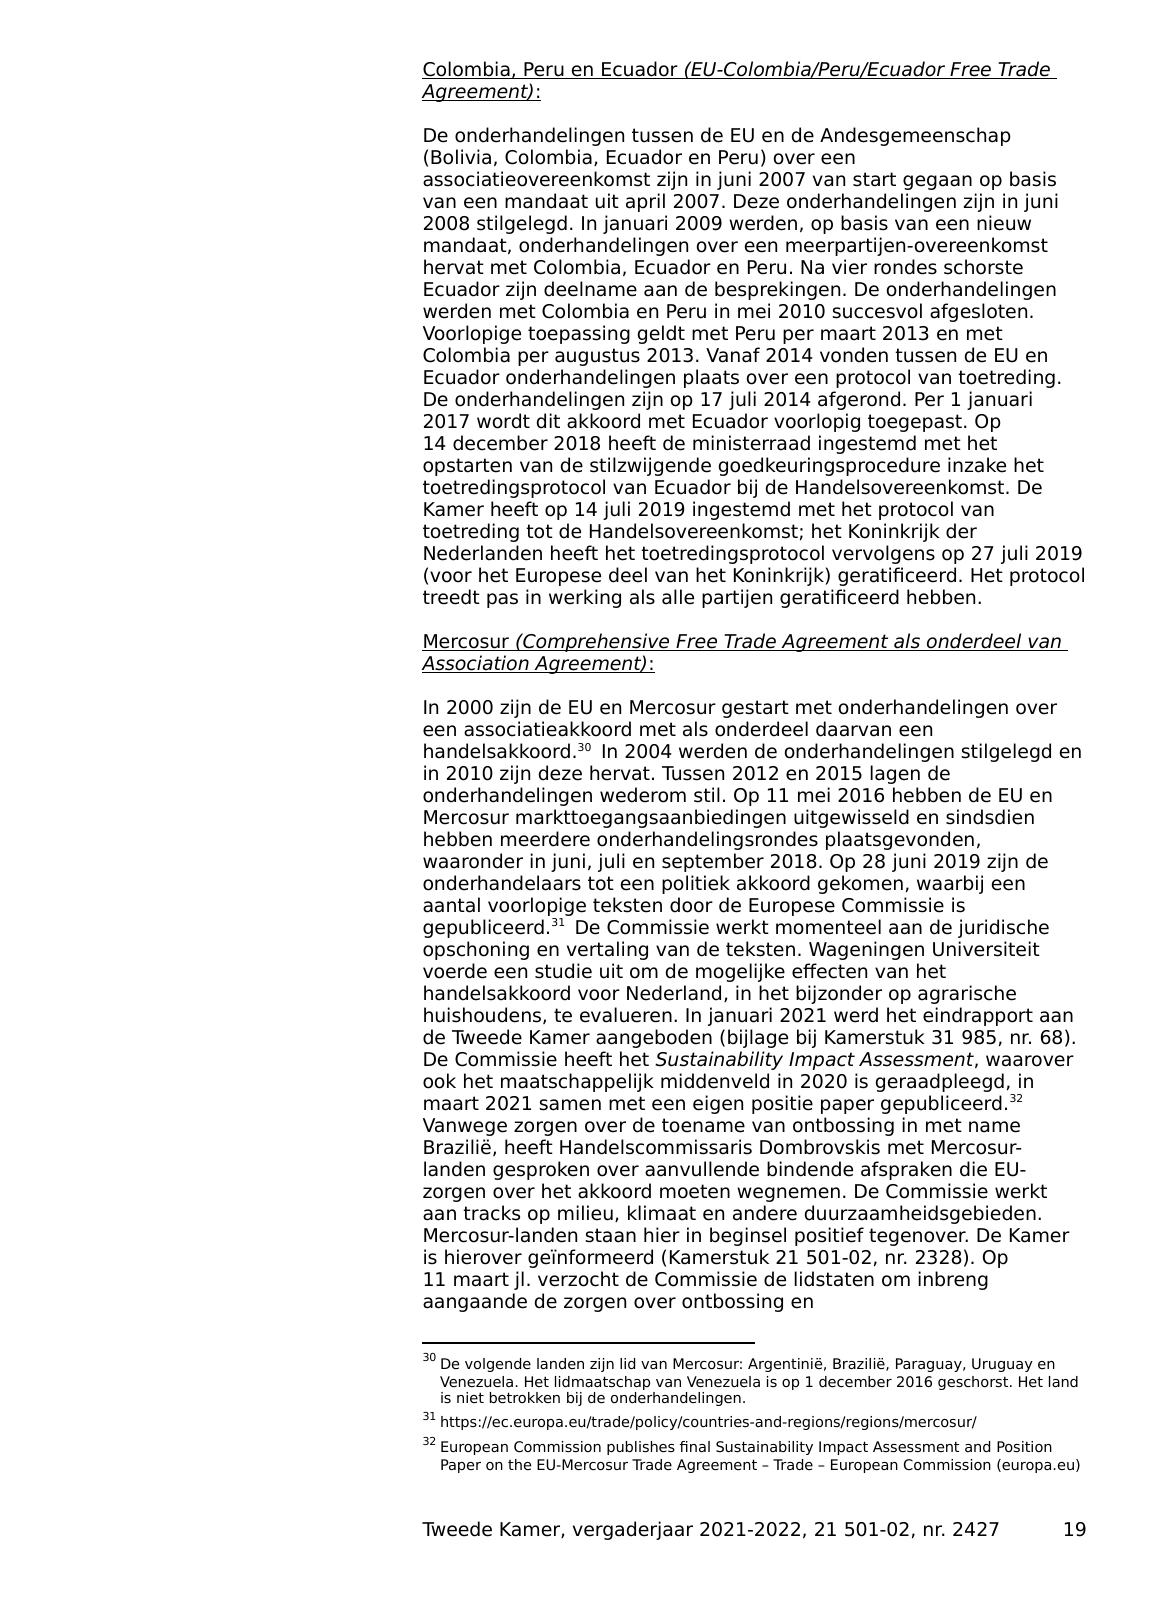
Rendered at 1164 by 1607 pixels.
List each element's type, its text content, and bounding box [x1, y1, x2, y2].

subtitle Mercosur (Comprehensive Free Trade Agreement als onderdeel van Association Agreement): [422, 631, 1087, 675]
text In 2000 zijn de EU en Mercosur gestart met onderhandelingen over een associatieakkoord met als onderdeel daarvan een handelsakkoord. In 2004 werden de onderhandelingen stilgelegd en in 2010 zijn deze hervat. Tussen 2012 en 2015 lagen de onderhandelingen wederom stil. Op 11 mei 2016 hebben de EU en Mercosur markttoegangsaanbiedingen uitgewisseld en sindsdien hebben meerdere onderhandelingsrondes plaatsgevonden, waaronder in juni, juli en september 2018. Op 28 juni 2019 zijn de onderhandelaars tot een politiek akkoord gekomen, waarbij een aantal voorlopige teksten door de Europese Commissie is gepubliceerd. De Commissie werkt momenteel aan de juridische opschoning en vertaling van de teksten. Wageningen Universiteit voerde een studie uit om de mogelijke effecten van het handelsakkoord voor Nederland, in het bijzonder op agrarische huishoudens, te evalueren. In januari 2021 werd het eindrapport aan de Tweede Kamer aangeboden (bijlage bij Kamerstuk 31 985, nr. 68). De Commissie heeft het Sustainability Impact Assessment, waarover ook het maatschappelijk middenveld in 2020 is geraadpleegd, in maart 2021 samen met een eigen positie paper gepubliceerd. Vanwege zorgen over de toename van ontbossing in met name Brazilië, heeft Handelscommissaris Dombrovskis met Mercosur-landen gesproken over aanvullende bindende afspraken die EU-zorgen over het akkoord moeten wegnemen. De Commissie werkt aan tracks op milieu, klimaat en andere duurzaamheidsgebieden. Mercosur-landen staan hier in beginsel positief tegenover. De Kamer is hierover geïnformeerd (Kamerstuk 21 501-02, nr. 2328). Op 11 maart jl. verzocht de Commissie de lidstaten om inbreng aangaande de zorgen over ontbossing en [422, 697, 1087, 1312]
text European Commission publishes final Sustainability Impact Assessment and Position Paper on the EU-Mercosur Trade Agreement – Trade – European Commission (europa.eu) [422, 1435, 1087, 1474]
text https://ec.europa.eu/trade/policy/countries-and-regions/regions/mercosur/ [422, 1410, 1087, 1432]
subtitle Colombia, Peru en Ecuador (EU-Colombia/Peru/Ecuador Free Trade Agreement): [422, 59, 1087, 103]
text De volgende landen zijn lid van Mercosur: Argentinië, Brazilië, Paraguay, Uruguay en Venezuela. Het lidmaatschap van Venezuela is op 1 december 2016 geschorst. Het land is niet betrokken bij de onderhandelingen. [422, 1352, 1087, 1407]
text De onderhandelingen tussen de EU en de Andesgemeenschap (Bolivia, Colombia, Ecuador en Peru) over een associatieovereenkomst zijn in juni 2007 van start gegaan op basis van een mandaat uit april 2007. Deze onderhandelingen zijn in juni 2008 stilgelegd. In januari 2009 werden, op basis van een nieuw mandaat, onderhandelingen over een meerpartijen-overeenkomst hervat met Colombia, Ecuador en Peru. Na vier rondes schorste Ecuador zijn deelname aan de besprekingen. De onderhandelingen werden met Colombia en Peru in mei 2010 succesvol afgesloten. Voorlopige toepassing geldt met Peru per maart 2013 en met Colombia per augustus 2013. Vanaf 2014 vonden tussen de EU en Ecuador onderhandelingen plaats over een protocol van toetreding. De onderhandelingen zijn op 17 juli 2014 afgerond. Per 1 januari 2017 wordt dit akkoord met Ecuador voorlopig toegepast. Op 14 december 2018 heeft de ministerraad ingestemd met het opstarten van de stilzwijgende goedkeuringsprocedure inzake het toetredingsprotocol van Ecuador bij de Handelsovereenkomst. De Kamer heeft op 14 juli 2019 ingestemd met het protocol van toetreding tot de Handelsovereenkomst; het Koninkrijk der Nederlanden heeft het toetredingsprotocol vervolgens op 27 juli 2019 (voor het Europese deel van het Koninkrijk) geratificeerd. Het protocol treedt pas in werking als alle partijen geratificeerd hebben. [422, 125, 1087, 609]
